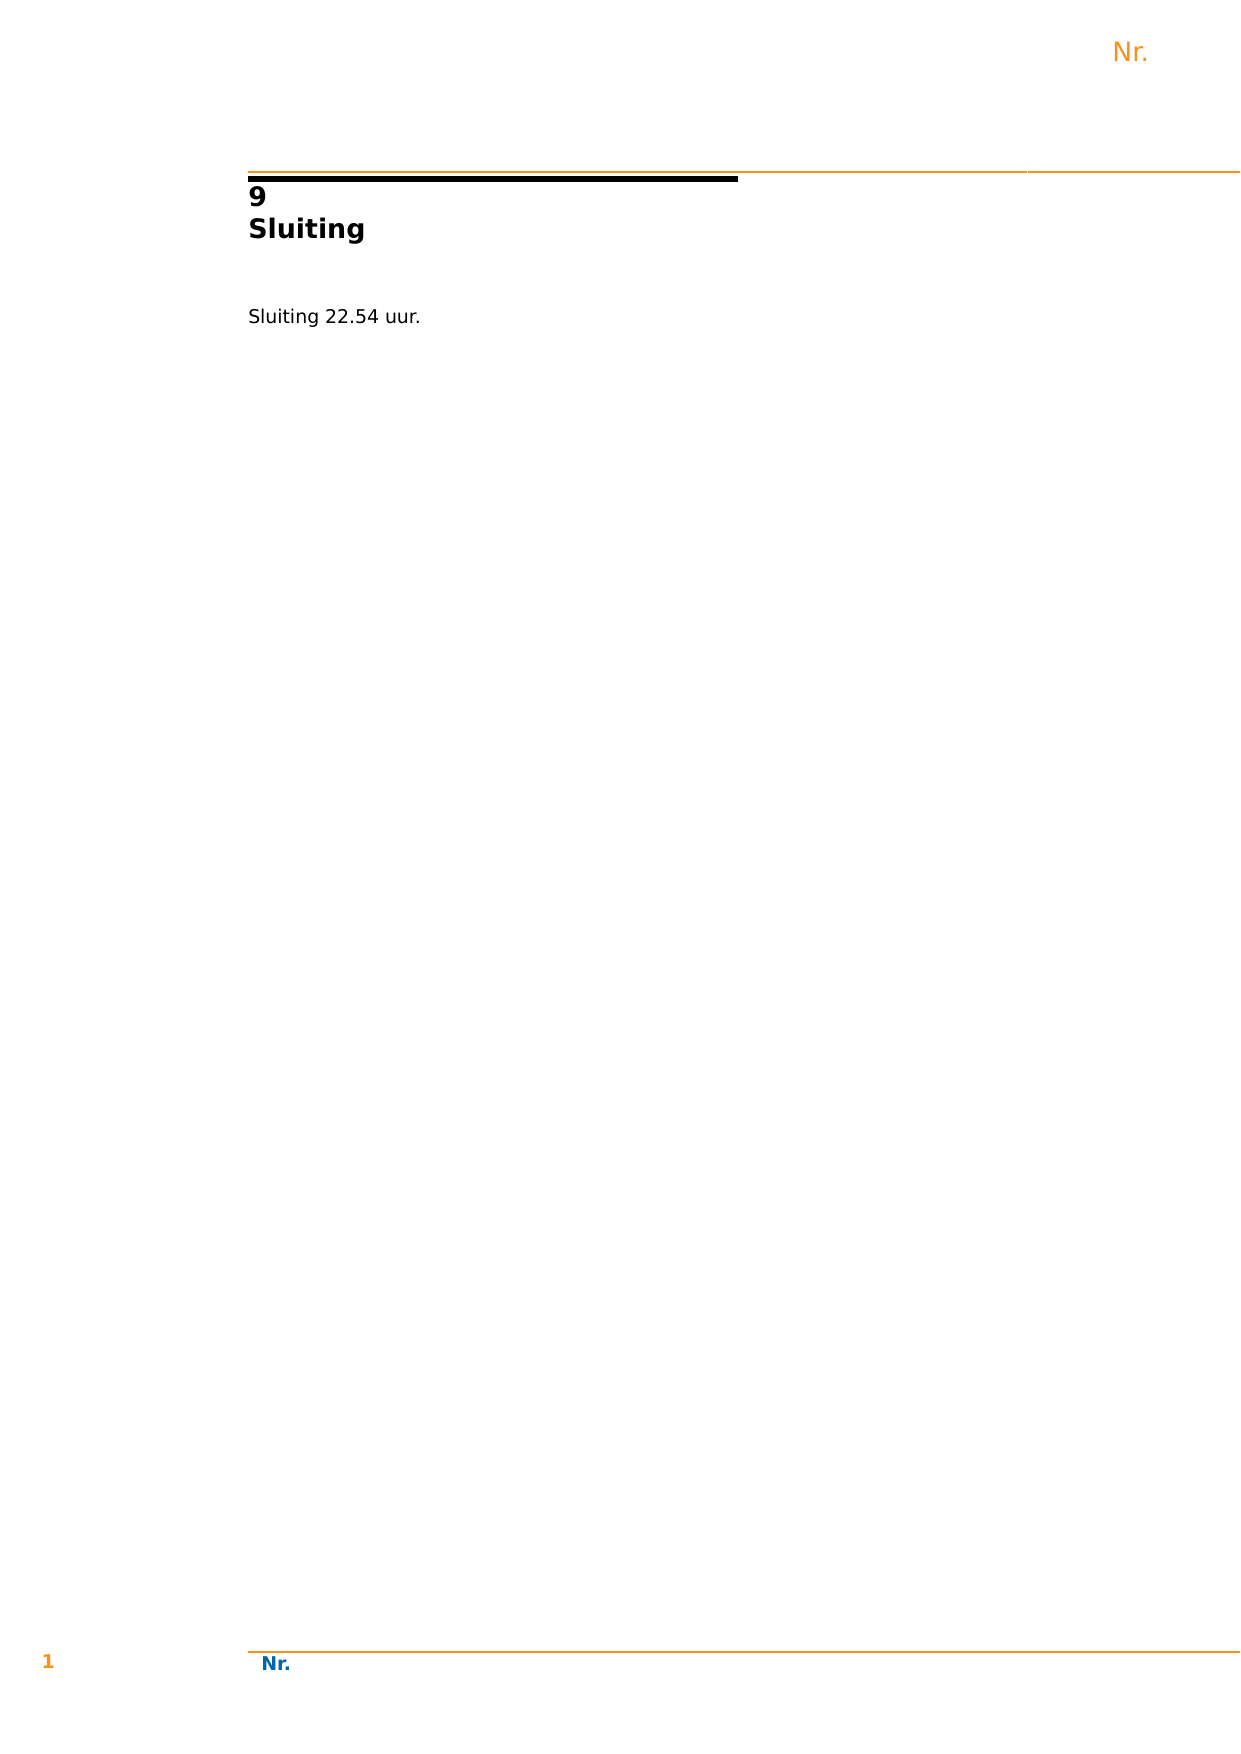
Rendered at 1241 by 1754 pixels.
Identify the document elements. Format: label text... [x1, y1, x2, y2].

text Sluiting 22.54 uur. [248, 306, 691, 328]
title 9 Sluiting [248, 182, 691, 244]
